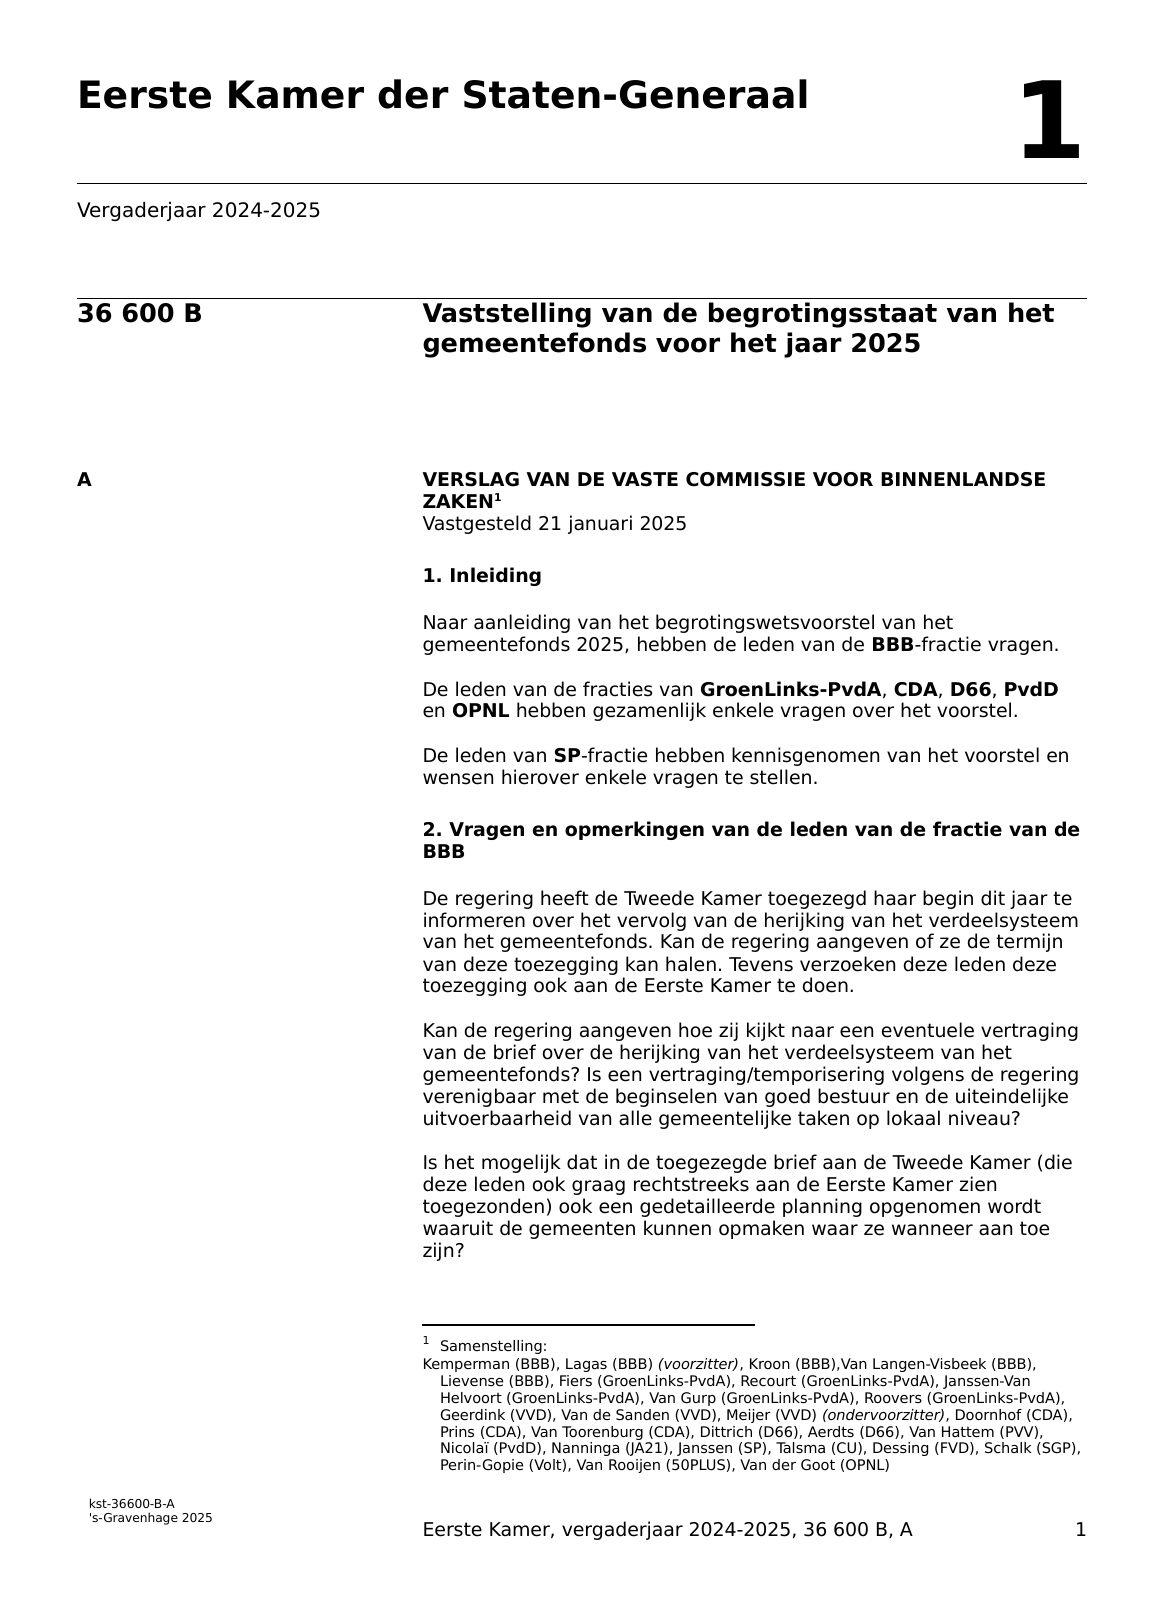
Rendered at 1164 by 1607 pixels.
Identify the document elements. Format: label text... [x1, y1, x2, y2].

table_header Eerste Kamer der Staten-Generaal [77, 59, 886, 183]
text 's-Gravenhage 2025 [88, 1511, 323, 1525]
table_cell Vergaderjaar 2024-2025 [77, 184, 1087, 298]
table_header 1 [886, 59, 1087, 183]
subtitle 2. Vragen en opmerkingen van de leden van de fractie van de BBB [422, 818, 1087, 862]
text Vastgesteld 21 januari 2025 [422, 513, 1087, 535]
subtitle 36 600 B Vaststelling van de begrotingsstaat van het gemeentefonds voor het jaar 2025 [77, 299, 1087, 358]
text kst-36600-B-A [88, 1497, 323, 1511]
text De leden van SP-fractie hebben kennisgenomen van het voorstel en wensen hierover enkele vragen te stellen. [422, 744, 1087, 788]
subtitle A VERSLAG VAN DE VASTE COMMISSIE VOOR BINNENLANDSE ZAKEN [77, 469, 1087, 513]
subtitle 1. Inleiding [422, 565, 1087, 587]
text Naar aanleiding van het begrotingswetsvoorstel van het gemeentefonds 2025, hebben de leden van de BBB-fractie vragen. [422, 612, 1087, 656]
text Is het mogelijk dat in de toegezegde brief aan de Tweede Kamer (die deze leden ook graag rechtstreeks aan de Eerste Kamer zien toegezonden) ook een gedetailleerde planning opgenomen wordt waaruit de gemeenten kunnen opmaken waar ze wanneer aan toe zijn? [422, 1152, 1087, 1262]
text Kemperman (BBB), Lagas (BBB) (voorzitter), Kroon (BBB),Van Langen-Visbeek (BBB), Lievense (BBB), Fiers (GroenLinks-PvdA), Recourt (GroenLinks-PvdA), Janssen-Van Helvoort (GroenLinks-PvdA), Van Gurp (GroenLinks-PvdA), Roovers (GroenLinks-PvdA), Geerdink (VVD), Van de Sanden (VVD), Meijer (VVD) (ondervoorzitter), Doornhof (CDA), Prins (CDA), Van Toorenburg (CDA), Dittrich (D66), Aerdts (D66), Van Hattem (PVV), Nicolaï (PvdD), Nanninga (JA21), Janssen (SP), Talsma (CU), Dessing (FVD), Schalk (SGP), Perin-Gopie (Volt), Van Rooijen (50PLUS), Van der Goot (OPNL) [422, 1356, 1087, 1474]
text De leden van de fracties van GroenLinks-PvdA, CDA, D66, PvdD en OPNL hebben gezamenlijk enkele vragen over het voorstel. [422, 678, 1087, 722]
text De regering heeft de Tweede Kamer toegezegd haar begin dit jaar te informeren over het vervolg van de herijking van het verdeelsysteem van het gemeentefonds. Kan de regering aangeven of ze de termijn van deze toezegging kan halen. Tevens verzoeken deze leden deze toezegging ook aan de Eerste Kamer te doen. [422, 887, 1087, 997]
text Kan de regering aangeven hoe zij kijkt naar een eventuele vertraging van de brief over de herijking van het verdeelsysteem van het gemeentefonds? Is een vertraging/temporisering volgens de regering verenigbaar met de beginselen van goed bestuur en de uiteindelijke uitvoerbaarheid van alle gemeentelijke taken op lokaal niveau? [422, 1019, 1087, 1129]
text Samenstelling: [422, 1334, 1087, 1356]
